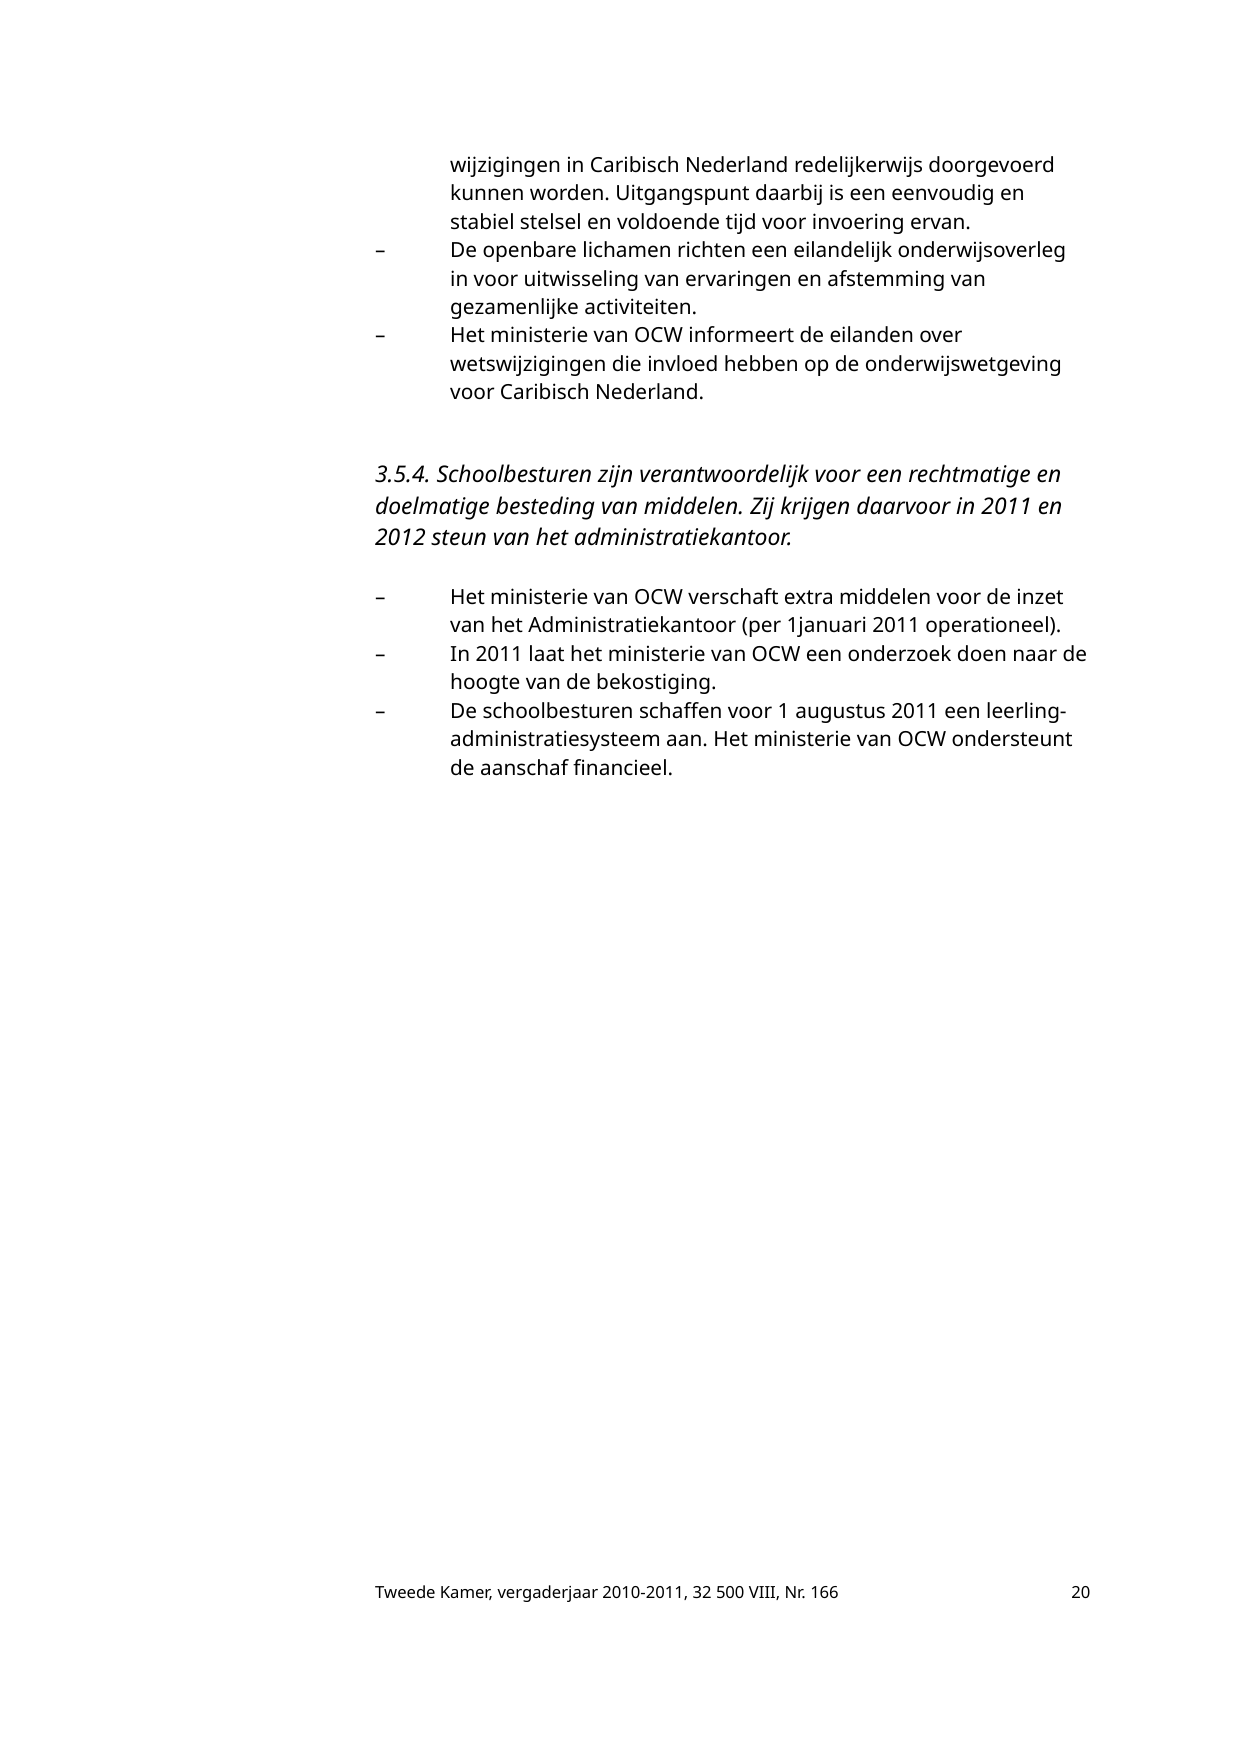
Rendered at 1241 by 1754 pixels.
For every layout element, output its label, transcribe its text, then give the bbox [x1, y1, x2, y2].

list wijzigingen in Caribisch Nederland redelijkerwijs doorgevoerd kunnen worden. Uitgangspunt daarbij is een eenvoudig en stabiel stelsel en voldoende tijd voor invoering ervan. [375, 150, 1090, 235]
subtitle 3.5.4. Schoolbesturen zijn verantwoordelijk voor een rechtmatige en doelmatige besteding van middelen. Zij krijgen daarvoor in 2011 en 2012 steun van het administratiekantoor. [375, 458, 1090, 552]
list Het ministerie van OCW verschaft extra middelen voor de inzet van het Administratiekantoor (per 1januari 2011 operationeel). [375, 582, 1090, 639]
list De schoolbesturen schaffen voor 1 augustus 2011 een leerling-administratiesysteem aan. Het ministerie van OCW ondersteunt de aanschaf financieel. [375, 696, 1090, 781]
list In 2011 laat het ministerie van OCW een onderzoek doen naar de hoogte van de bekostiging. [375, 639, 1090, 696]
list Het ministerie van OCW informeert de eilanden over wetswijzigingen die invloed hebben op de onderwijswetgeving voor Caribisch Nederland. [375, 321, 1090, 406]
list De openbare lichamen richten een eilandelijk onderwijsoverleg in voor uitwisseling van ervaringen en afstemming van gezamenlijke activiteiten. [375, 235, 1090, 321]
